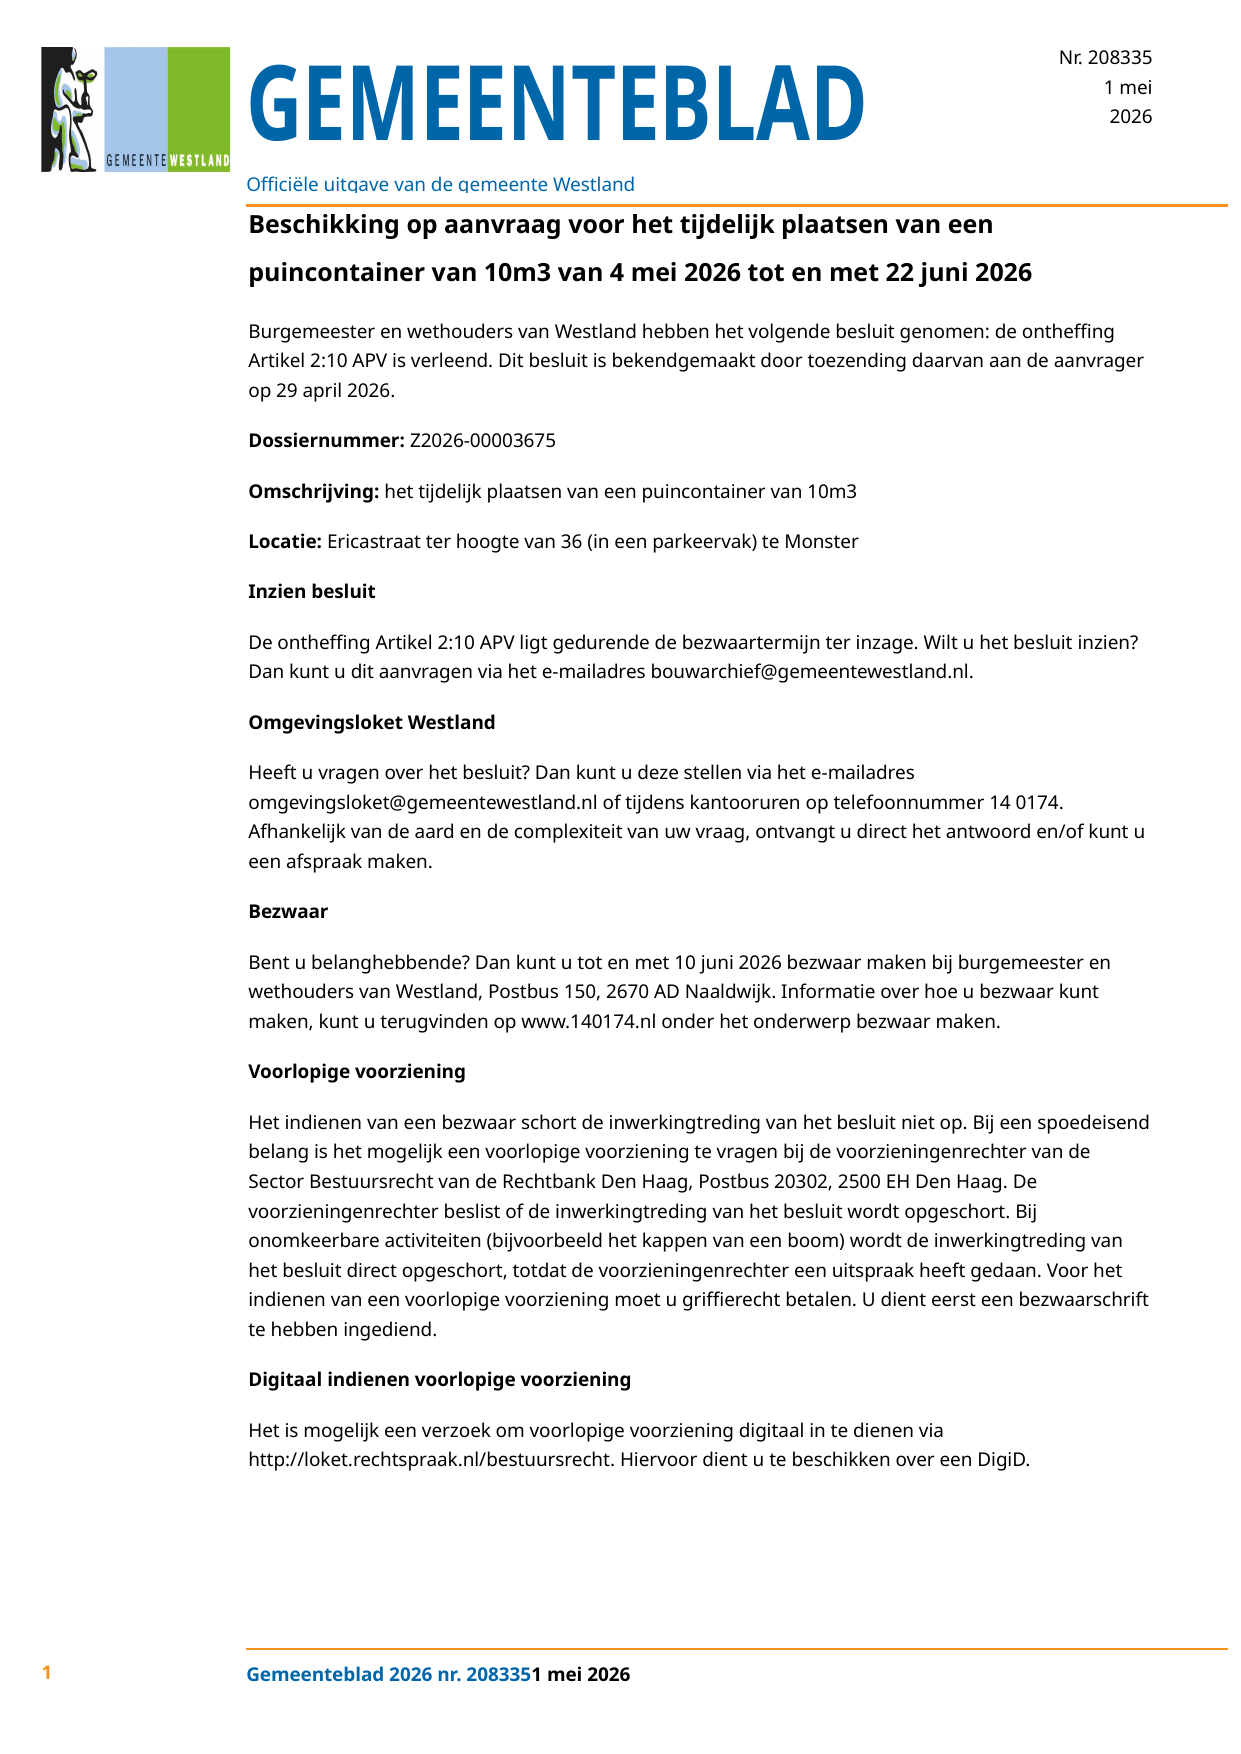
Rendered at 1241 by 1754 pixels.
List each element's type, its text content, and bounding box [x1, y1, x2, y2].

text Inzien besluit [248, 579, 1152, 604]
text Burgemeester en wethouders van Westland hebben het volgende besluit genomen: de ontheffing Artikel 2:10 APV is verleend. Dit besluit is bekendgemaakt door toezending daarvan aan de aanvrager op 29 april 2026. [248, 318, 1152, 403]
text Locatie: Ericastraat ter hoogte van 36 (in een parkeervak) te Monster [248, 528, 1152, 554]
text Bent u belanghebbende? Dan kunt u tot en met 10 juni 2026 bezwaar maken bij burgemeester en wethouders van Westland, Postbus 150, 2670 AD Naaldwijk. Informatie over hoe u bezwaar kunt maken, kunt u terugvinden op www.140174.nl onder het onderwerp bezwaar maken. [248, 949, 1152, 1034]
text Beschikking op aanvraag voor het tijdelijk plaatsen van een puincontainer van 10m3 van 4 mei 2026 tot en met 22 juni 2026 [248, 207, 1152, 288]
text Omgevingsloket Westland [248, 709, 1152, 735]
text Het is mogelijk een verzoek om voorlopige voorziening digitaal in te dienen via http://loket.rechtspraak.nl/bestuursrecht. Hiervoor dient u te beschikken over een DigiD. [248, 1417, 1152, 1472]
text Heeft u vragen over het besluit? Dan kunt u deze stellen via het e-mailadres omgevingsloket@gemeentewestland.nl of tijdens kantooruren op telefoonnummer 14 0174. Afhankelijk van de aard en de complexiteit van uw vraag, ontvangt u direct het antwoord en/of kunt u een afspraak maken. [248, 759, 1152, 874]
picture [41, 47, 231, 172]
text Voorlopige voorziening [248, 1059, 1152, 1084]
text Omschrijving: het tijdelijk plaatsen van een puincontainer van 10m3 [248, 478, 1152, 504]
text De ontheffing Artikel 2:10 APV ligt gedurende de bezwaartermijn ter inzage. Wilt u het besluit inzien? Dan kunt u dit aanvragen via het e-mailadres bouwarchief@gemeentewestland.nl. [248, 629, 1152, 684]
text Het indienen van een bezwaar schort de inwerkingtreding van het besluit niet op. Bij een spoedeisend belang is het mogelijk een voorlopige voorziening te vragen bij de voorzieningenrechter van de Sector Bestuursrecht van de Rechtbank Den Haag, Postbus 20302, 2500 EH Den Haag. De voorzieningenrechter beslist of de inwerkingtreding van het besluit wordt opgeschort. Bij onomkeerbare activiteiten (bijvoorbeeld het kappen van een boom) wordt de inwerkingtreding van het besluit direct opgeschort, totdat de voorzieningenrechter een uitspraak heeft gedaan. Voor het indienen van een voorlopige voorziening moet u griffierecht betalen. U dient eerst een bezwaarschrift te hebben ingediend. [248, 1109, 1152, 1342]
text Dossiernummer: Z2026-00003675 [248, 427, 1152, 453]
text Digitaal indienen voorlopige voorziening [248, 1367, 1152, 1392]
text Bezwaar [248, 899, 1152, 924]
